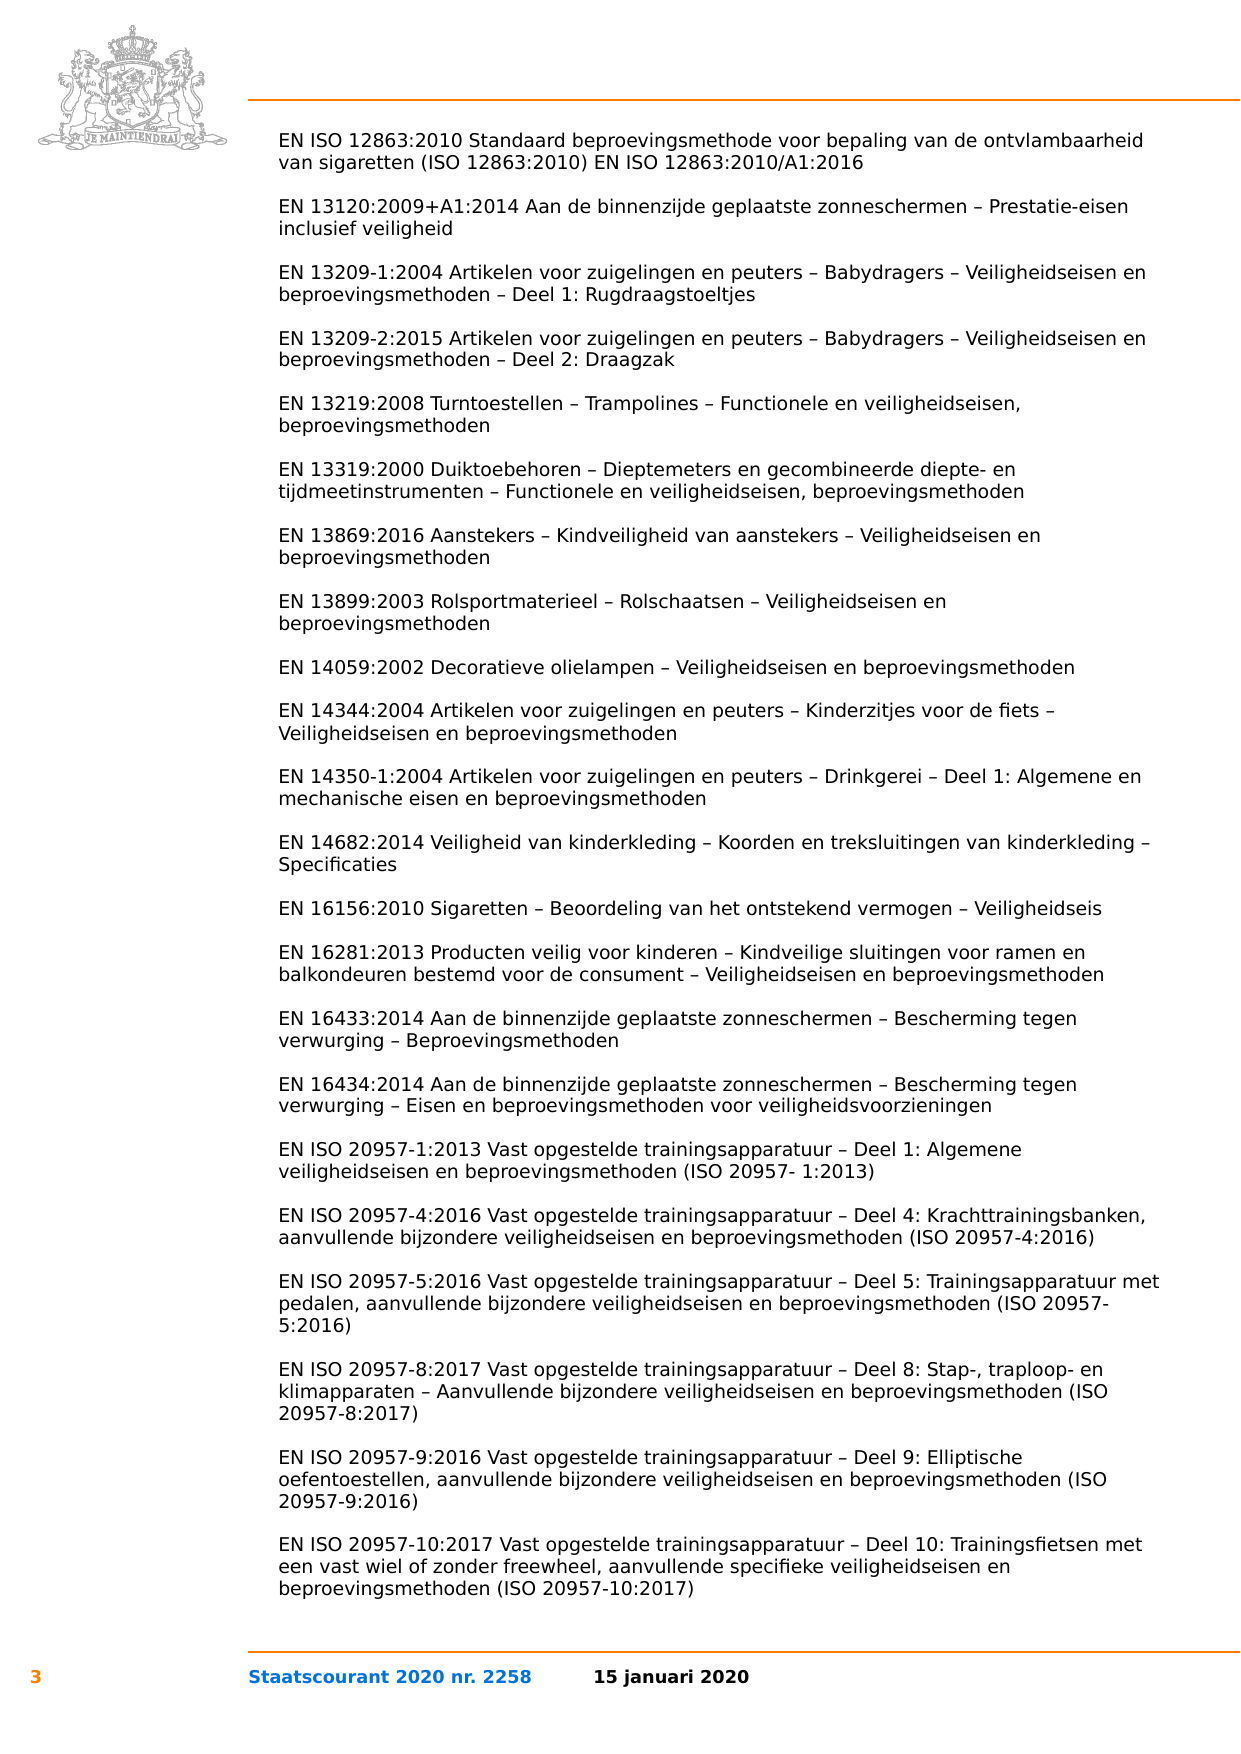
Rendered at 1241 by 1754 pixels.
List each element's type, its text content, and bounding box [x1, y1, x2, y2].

text EN 16156:2010 Sigaretten – Beoordeling van het ontstekend vermogen – Veiligheidseis [278, 898, 1163, 920]
text EN 14682:2014 Veiligheid van kinderkleding – Koorden en treksluitingen van kinderkleding – Specificaties [278, 832, 1163, 876]
text EN 16281:2013 Producten veilig voor kinderen – Kindveilige sluitingen voor ramen en balkondeuren bestemd voor de consument – Veiligheidseisen en beproevingsmethoden [278, 942, 1163, 986]
text EN 14059:2002 Decoratieve olielampen – Veiligheidseisen en beproevingsmethoden [278, 657, 1163, 678]
text EN 16433:2014 Aan de binnenzijde geplaatste zonneschermen – Bescherming tegen verwurging – Beproevingsmethoden [278, 1008, 1163, 1052]
text EN 13209-1:2004 Artikelen voor zuigelingen en peuters – Babydragers – Veiligheidseisen en beproevingsmethoden – Deel 1: Rugdraagstoeltjes [278, 262, 1163, 306]
picture [38, 25, 227, 150]
text EN 14350-1:2004 Artikelen voor zuigelingen en peuters – Drinkgerei – Deel 1: Algemene en mechanische eisen en beproevingsmethoden [278, 766, 1163, 810]
text EN 14344:2004 Artikelen voor zuigelingen en peuters – Kinderzitjes voor de fiets – Veiligheidseisen en beproevingsmethoden [278, 700, 1163, 744]
text EN 13209-2:2015 Artikelen voor zuigelingen en peuters – Babydragers – Veiligheidseisen en beproevingsmethoden – Deel 2: Draagzak [278, 327, 1163, 371]
text EN ISO 20957-9:2016 Vast opgestelde trainingsapparatuur – Deel 9: Elliptische oefentoestellen, aanvullende bijzondere veiligheidseisen en beproevingsmethoden (ISO 20957-9:2016) [278, 1447, 1163, 1512]
text EN 13899:2003 Rolsportmaterieel – Rolschaatsen – Veiligheidseisen en beproevingsmethoden [278, 591, 1163, 635]
text EN 16434:2014 Aan de binnenzijde geplaatste zonneschermen – Bescherming tegen verwurging – Eisen en beproevingsmethoden voor veiligheidsvoorzieningen [278, 1073, 1163, 1117]
text EN 13219:2008 Turntoestellen – Trampolines – Functionele en veiligheidseisen, beproevingsmethoden [278, 393, 1163, 437]
text EN 13869:2016 Aanstekers – Kindveiligheid van aanstekers – Veiligheidseisen en beproevingsmethoden [278, 525, 1163, 569]
text EN ISO 20957-10:2017 Vast opgestelde trainingsapparatuur – Deel 10: Trainingsfietsen met een vast wiel of zonder freewheel, aanvullende specifieke veiligheidseisen en beproevingsmethoden (ISO 20957-10:2017) [278, 1534, 1163, 1600]
text EN 13120:2009+A1:2014 Aan de binnenzijde geplaatste zonneschermen – Prestatie-eisen inclusief veiligheid [278, 196, 1163, 240]
text EN ISO 20957-5:2016 Vast opgestelde trainingsapparatuur – Deel 5: Trainingsapparatuur met pedalen, aanvullende bijzondere veiligheidseisen en beproevingsmethoden (ISO 20957-5:2016) [278, 1271, 1163, 1337]
text EN ISO 12863:2010 Standaard beproevingsmethode voor bepaling van de ontvlambaarheid van sigaretten (ISO 12863:2010) EN ISO 12863:2010/A1:2016 [278, 130, 1163, 174]
text EN ISO 20957-1:2013 Vast opgestelde trainingsapparatuur – Deel 1: Algemene veiligheidseisen en beproevingsmethoden (ISO 20957- 1:2013) [278, 1139, 1163, 1183]
text EN ISO 20957-8:2017 Vast opgestelde trainingsapparatuur – Deel 8: Stap-, traploop- en klimapparaten – Aanvullende bijzondere veiligheidseisen en beproevingsmethoden (ISO 20957-8:2017) [278, 1359, 1163, 1425]
text EN ISO 20957-4:2016 Vast opgestelde trainingsapparatuur – Deel 4: Krachttrainingsbanken, aanvullende bijzondere veiligheidseisen en beproevingsmethoden (ISO 20957-4:2016) [278, 1205, 1163, 1249]
text EN 13319:2000 Duiktoebehoren – Dieptemeters en gecombineerde diepte- en tijdmeetinstrumenten – Functionele en veiligheidseisen, beproevingsmethoden [278, 459, 1163, 503]
